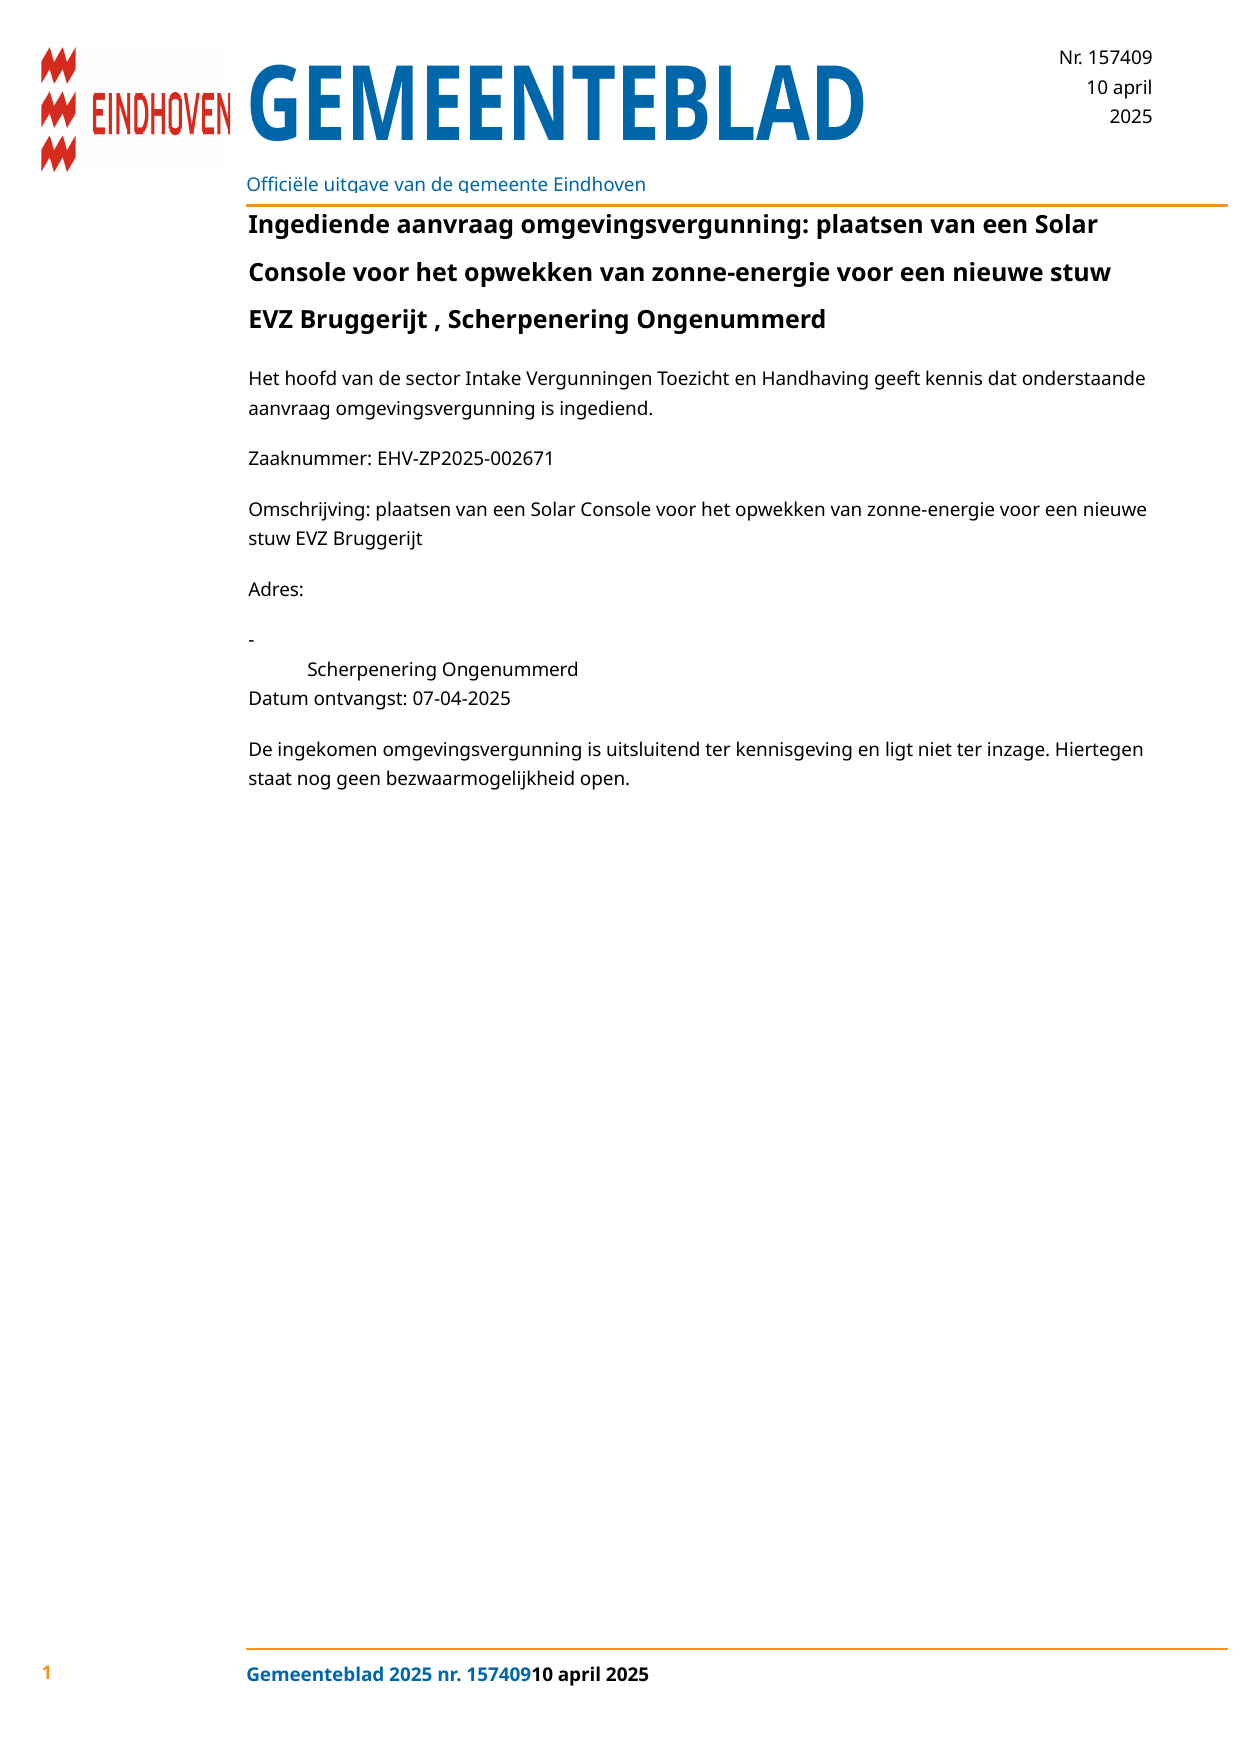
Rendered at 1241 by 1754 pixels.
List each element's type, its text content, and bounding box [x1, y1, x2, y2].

picture [41, 47, 231, 172]
text Zaaknummer: EHV-ZP2025-002671 [248, 446, 1152, 471]
text Het hoofd van de sector Intake Vergunningen Toezicht en Handhaving geeft kennis dat onderstaande aanvraag omgevingsvergunning is ingediend. [248, 366, 1152, 421]
list Scherpenering Ongenummerd [248, 656, 1152, 682]
text Datum ontvangst: 07-04-2025 [248, 686, 1152, 711]
text De ingekomen omgevingsvergunning is uitsluitend ter kennisgeving en ligt niet ter inzage. Hiertegen staat nog geen bezwaarmogelijkheid open. [248, 736, 1152, 791]
text Ingediende aanvraag omgevingsvergunning: plaatsen van een Solar Console voor het opwekken van zonne-energie voor een nieuwe stuw EVZ Bruggerijt , Scherpenering Ongenummerd [248, 207, 1152, 336]
text Omschrijving: plaatsen van een Solar Console voor het opwekken van zonne-energie voor een nieuwe stuw EVZ Bruggerijt [248, 496, 1152, 551]
text Adres: [248, 576, 1152, 602]
